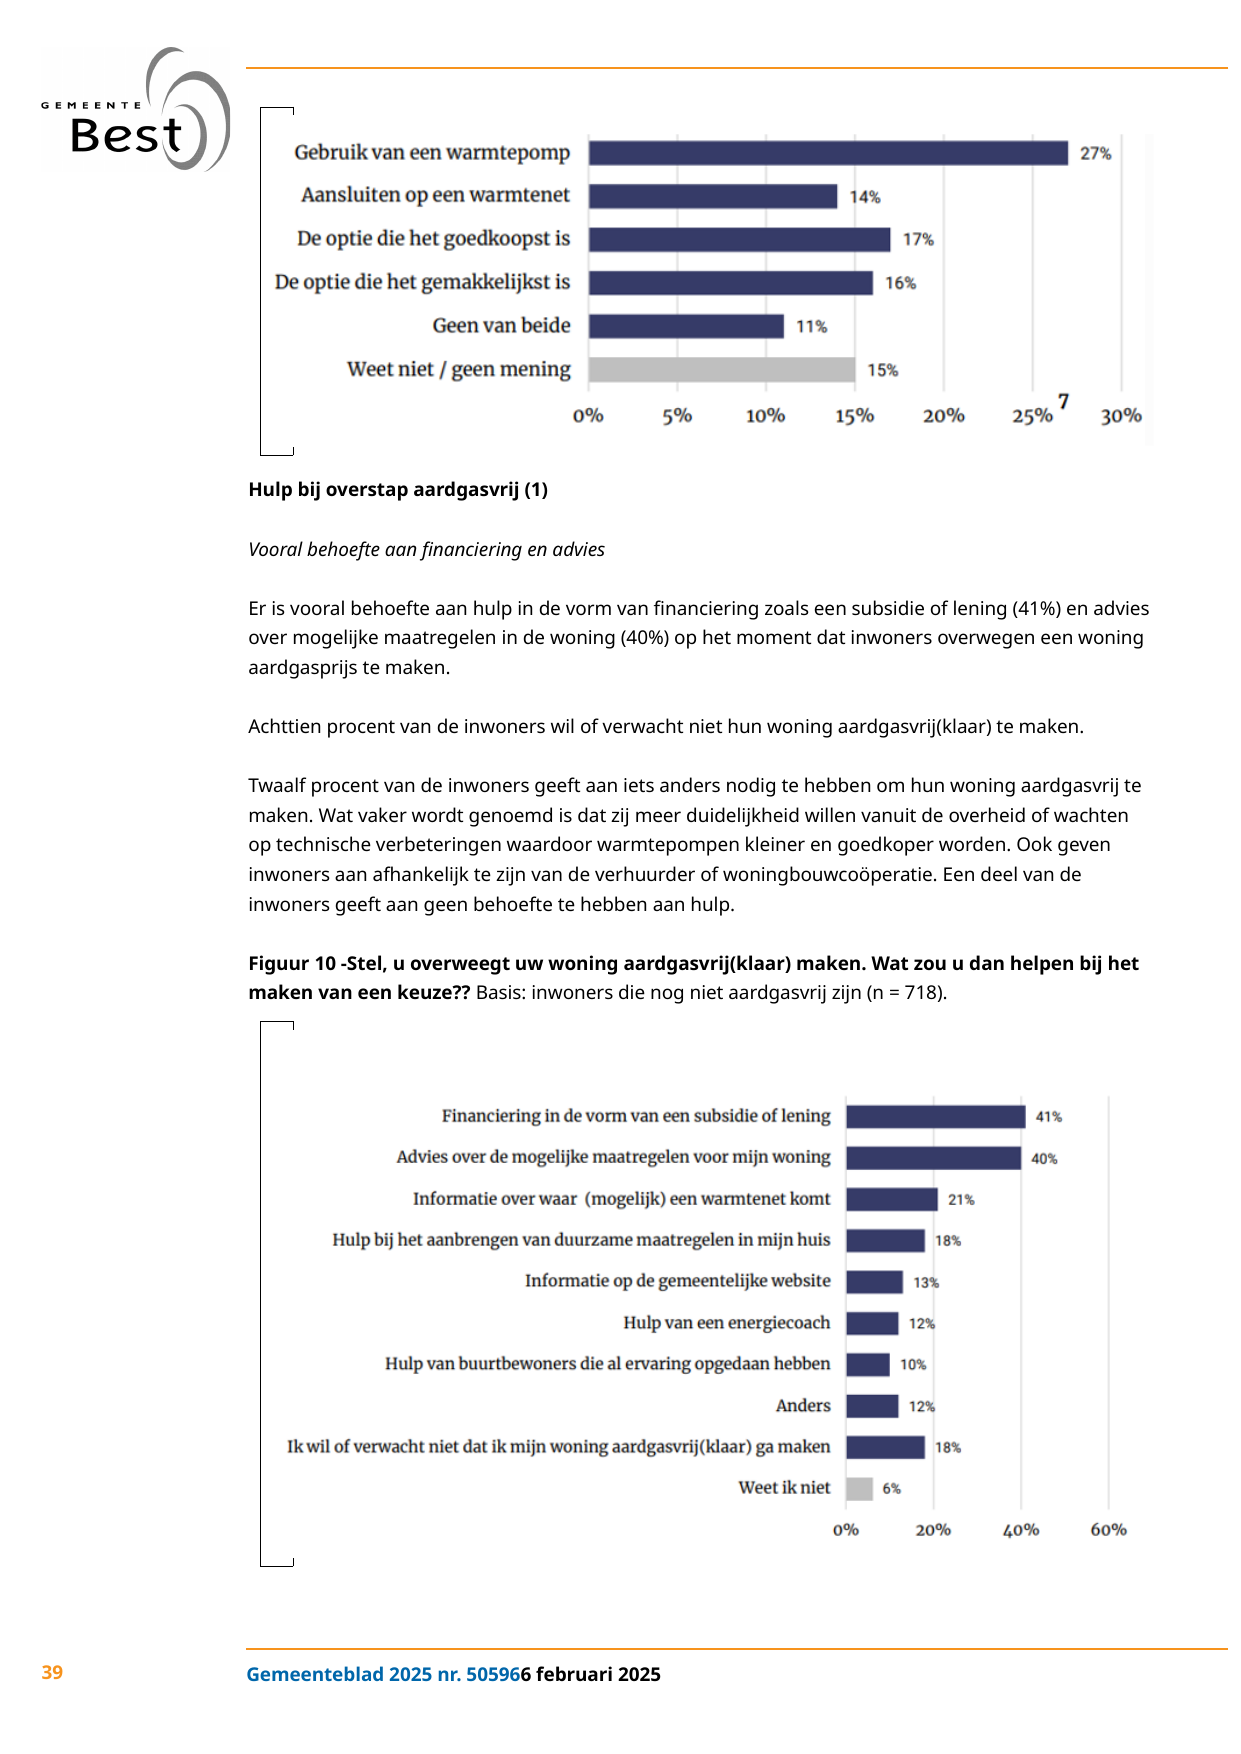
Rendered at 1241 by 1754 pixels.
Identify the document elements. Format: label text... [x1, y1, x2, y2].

text Twaalf procent van de inwoners geeft aan iets anders nodig te hebben om hun woning aardgasvrij te maken. Wat vaker wordt genoemd is dat zij meer duidelijkheid willen vanuit de overheid of wachten op technische verbeteringen waardoor warmtepompen kleiner en goedkoper worden. Ook geven inwoners aan afhankelijk te zijn van de verhuurder of woningbouwcoöperatie. Een deel van de inwoners geeft aan geen behoefte te hebben aan hulp. [248, 772, 1152, 917]
picture [268, 115, 1155, 447]
text Vooral behoefte aan financiering en advies [248, 536, 1152, 562]
text Figuur 10 -Stel, u overweegt uw woning aardgasvrij(klaar) maken. Wat zou u dan helpen bij het maken van een keuze?? Basis: inwoners die nog niet aardgasvrij zijn (n = 718). [248, 950, 1152, 1005]
text Achttien procent van de inwoners wil of verwacht niet hun woning aardgasvrij(klaar) te maken. [248, 713, 1152, 739]
text Hulp bij overstap aardgasvrij (1) [248, 477, 1152, 502]
text Er is vooral behoefte aan hulp in de vorm van financiering zoals een subsidie of lening (41%) en advies over mogelijke maatregelen in de woning (40%) op het moment dat inwoners overwegen een woning aardgasprijs te maken. [248, 595, 1152, 680]
picture [41, 47, 231, 172]
picture [268, 1030, 1155, 1558]
